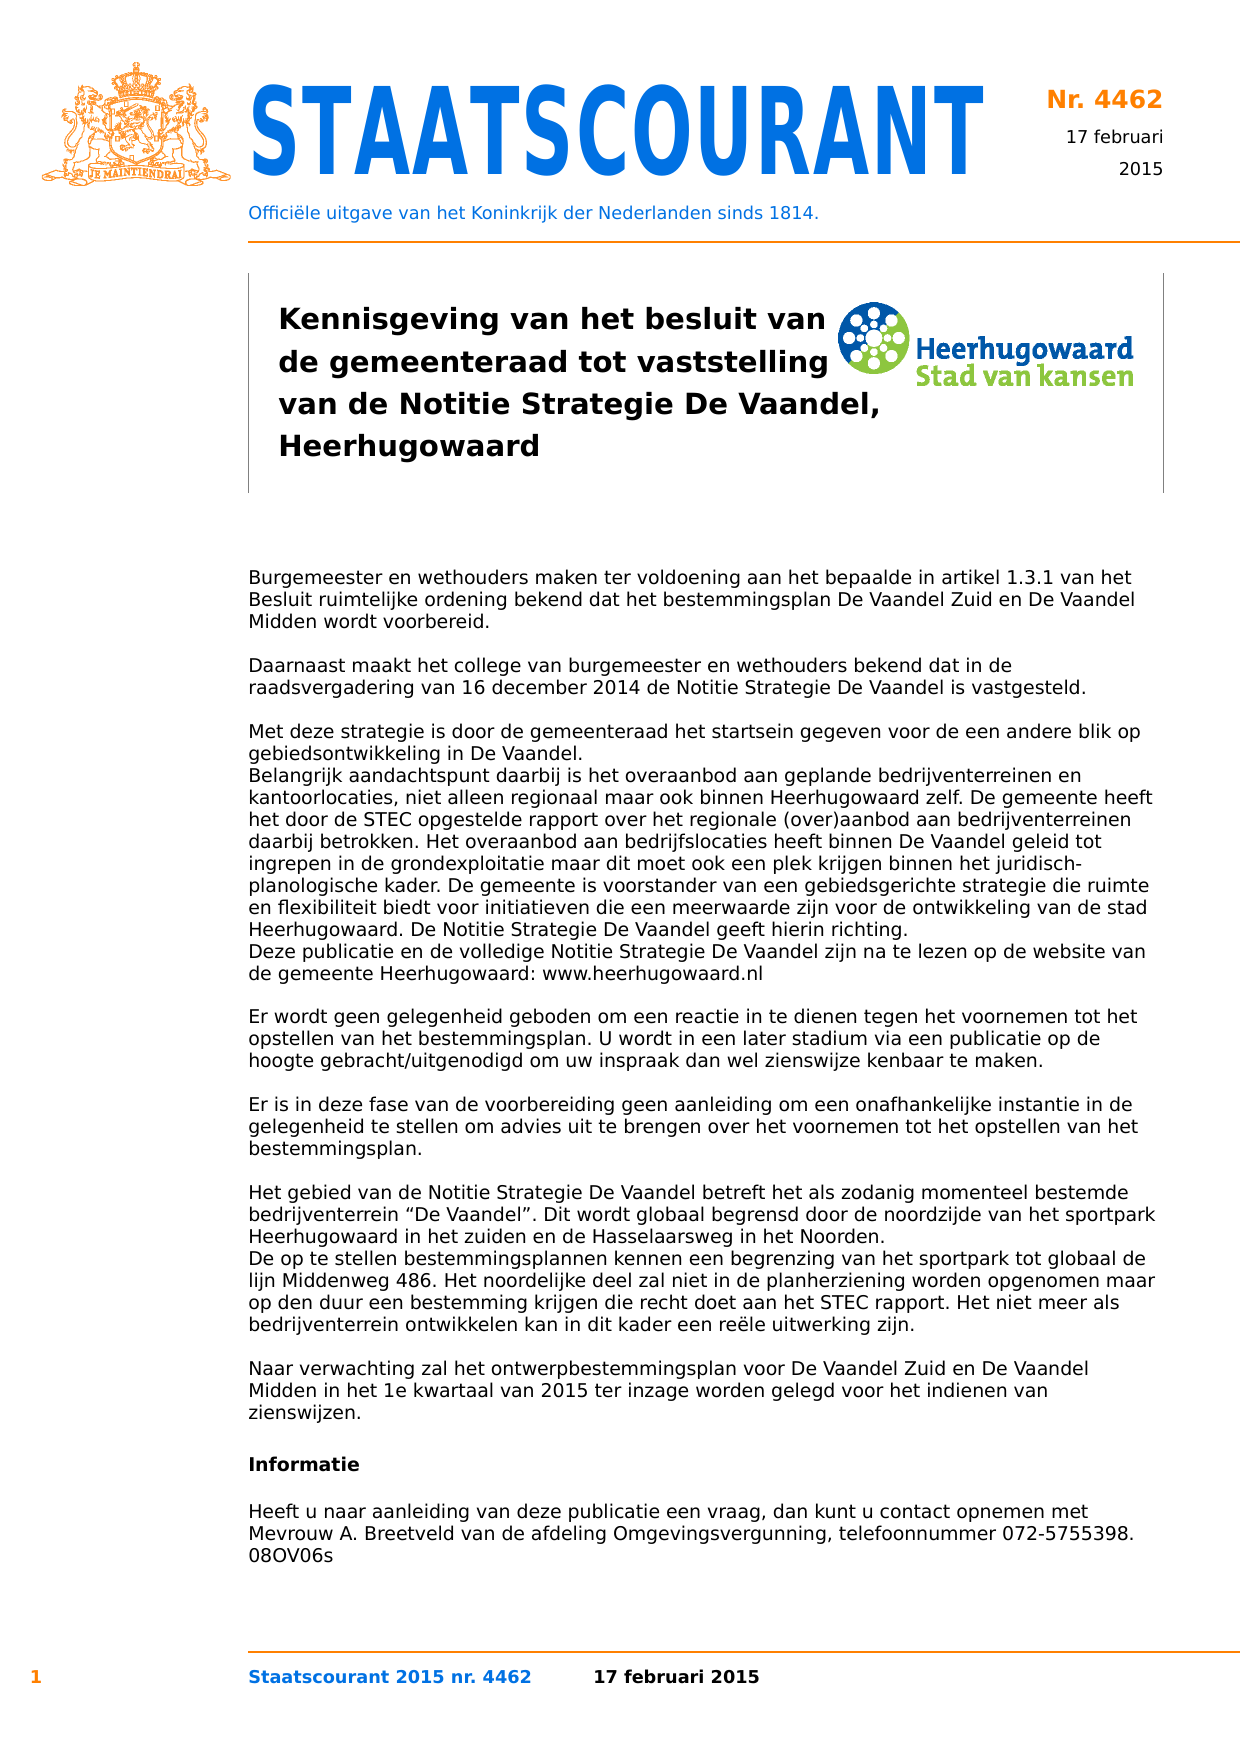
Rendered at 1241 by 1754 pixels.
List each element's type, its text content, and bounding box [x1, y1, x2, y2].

text Naar verwachting zal het ontwerpbestemmingsplan voor De Vaandel Zuid en De Vaandel Midden in het 1e kwartaal van 2015 ter inzage worden gelegd voor het indienen van zienswijzen. [248, 1358, 1163, 1424]
text Met deze strategie is door de gemeenteraad het startsein gegeven voor de een andere blik op gebiedsontwikkeling in De Vaandel. [248, 721, 1163, 765]
picture [41, 62, 231, 186]
table_header STAATSCOURANT [248, 62, 998, 203]
text Deze publicatie en de volledige Notitie Strategie De Vaandel zijn na te lezen op de website van de gemeente Heerhugowaard: www.heerhugowaard.nl [248, 941, 1163, 984]
subtitle Kennisgeving van het besluit van de gemeenteraad tot vaststelling van de Notitie Strategie De Vaandel, Heerhugowaard [249, 273, 1163, 493]
subtitle Informatie [248, 1454, 1163, 1476]
text De op te stellen bestemmingsplannen kennen een begrenzing van het sportpark tot globaal de lijn Middenweg 486. Het noordelijke deel zal niet in de planherziening worden opgenomen maar op den duur een bestemming krijgen die recht doet aan het STEC rapport. Het niet meer als bedrijventerrein ontwikkelen kan in dit kader een reële uitwerking zijn. [248, 1248, 1163, 1336]
text Belangrijk aandachtspunt daarbij is het overaanbod aan geplande bedrijventerreinen en kantoorlocaties, niet alleen regionaal maar ook binnen Heerhugowaard zelf. De gemeente heeft het door de STEC opgestelde rapport over het regionale (over)aanbod aan bedrijventerreinen daarbij betrokken. Het overaanbod aan bedrijfslocaties heeft binnen De Vaandel geleid tot ingrepen in de grondexploitatie maar dit moet ook een plek krijgen binnen het juridisch-planologische kader. De gemeente is voorstander van een gebiedsgerichte strategie die ruimte en flexibiliteit biedt voor initiatieven die een meerwaarde zijn voor de ontwikkeling van de stad Heerhugowaard. De Notitie Strategie De Vaandel geeft hierin richting. [248, 765, 1163, 941]
table_cell Officiële uitgave van het Koninkrijk der Nederlanden sinds 1814. [248, 203, 1240, 241]
text 08OV06s [248, 1544, 1163, 1567]
text Er wordt geen gelegenheid geboden om een reactie in te dienen tegen het voornemen tot het opstellen van het bestemmingsplan. U wordt in een later stadium via een publicatie op de hoogte gebracht/uitgenodigd om uw inspraak dan wel zienswijze kenbaar te maken. [248, 1006, 1163, 1072]
text Het gebied van de Notitie Strategie De Vaandel betreft het als zodanig momenteel bestemde bedrijventerrein “De Vaandel”. Dit wordt globaal begrensd door de noordzijde van het sportpark Heerhugowaard in het zuiden en de Hasselaarsweg in het Noorden. [248, 1182, 1163, 1248]
text Daarnaast maakt het college van burgemeester en wethouders bekend dat in de raadsvergadering van 16 december 2014 de Notitie Strategie De Vaandel is vastgesteld. [248, 655, 1163, 699]
table_cell 17 februari [998, 121, 1240, 153]
table_header [25, 62, 248, 241]
text Heeft u naar aanleiding van deze publicatie een vraag, dan kunt u contact opnemen met Mevrouw A. Breetveld van de afdeling Omgevingsvergunning, telefoonnummer 072-5755398. [248, 1501, 1163, 1544]
text Burgemeester en wethouders maken ter voldoening aan het bepaalde in artikel 1.3.1 van het Besluit ruimtelijke ordening bekend dat het bestemmingsplan De Vaandel Zuid en De Vaandel Midden wordt voorbereid. [248, 567, 1163, 633]
text Er is in deze fase van de voorbereiding geen aanleiding om een onafhankelijke instantie in de gelegenheid te stellen om advies uit te brengen over het voornemen tot het opstellen van het bestemmingsplan. [248, 1094, 1163, 1160]
table_cell 2015 [998, 153, 1240, 203]
table_header Nr. 4462 [998, 62, 1240, 121]
picture [838, 302, 1134, 386]
